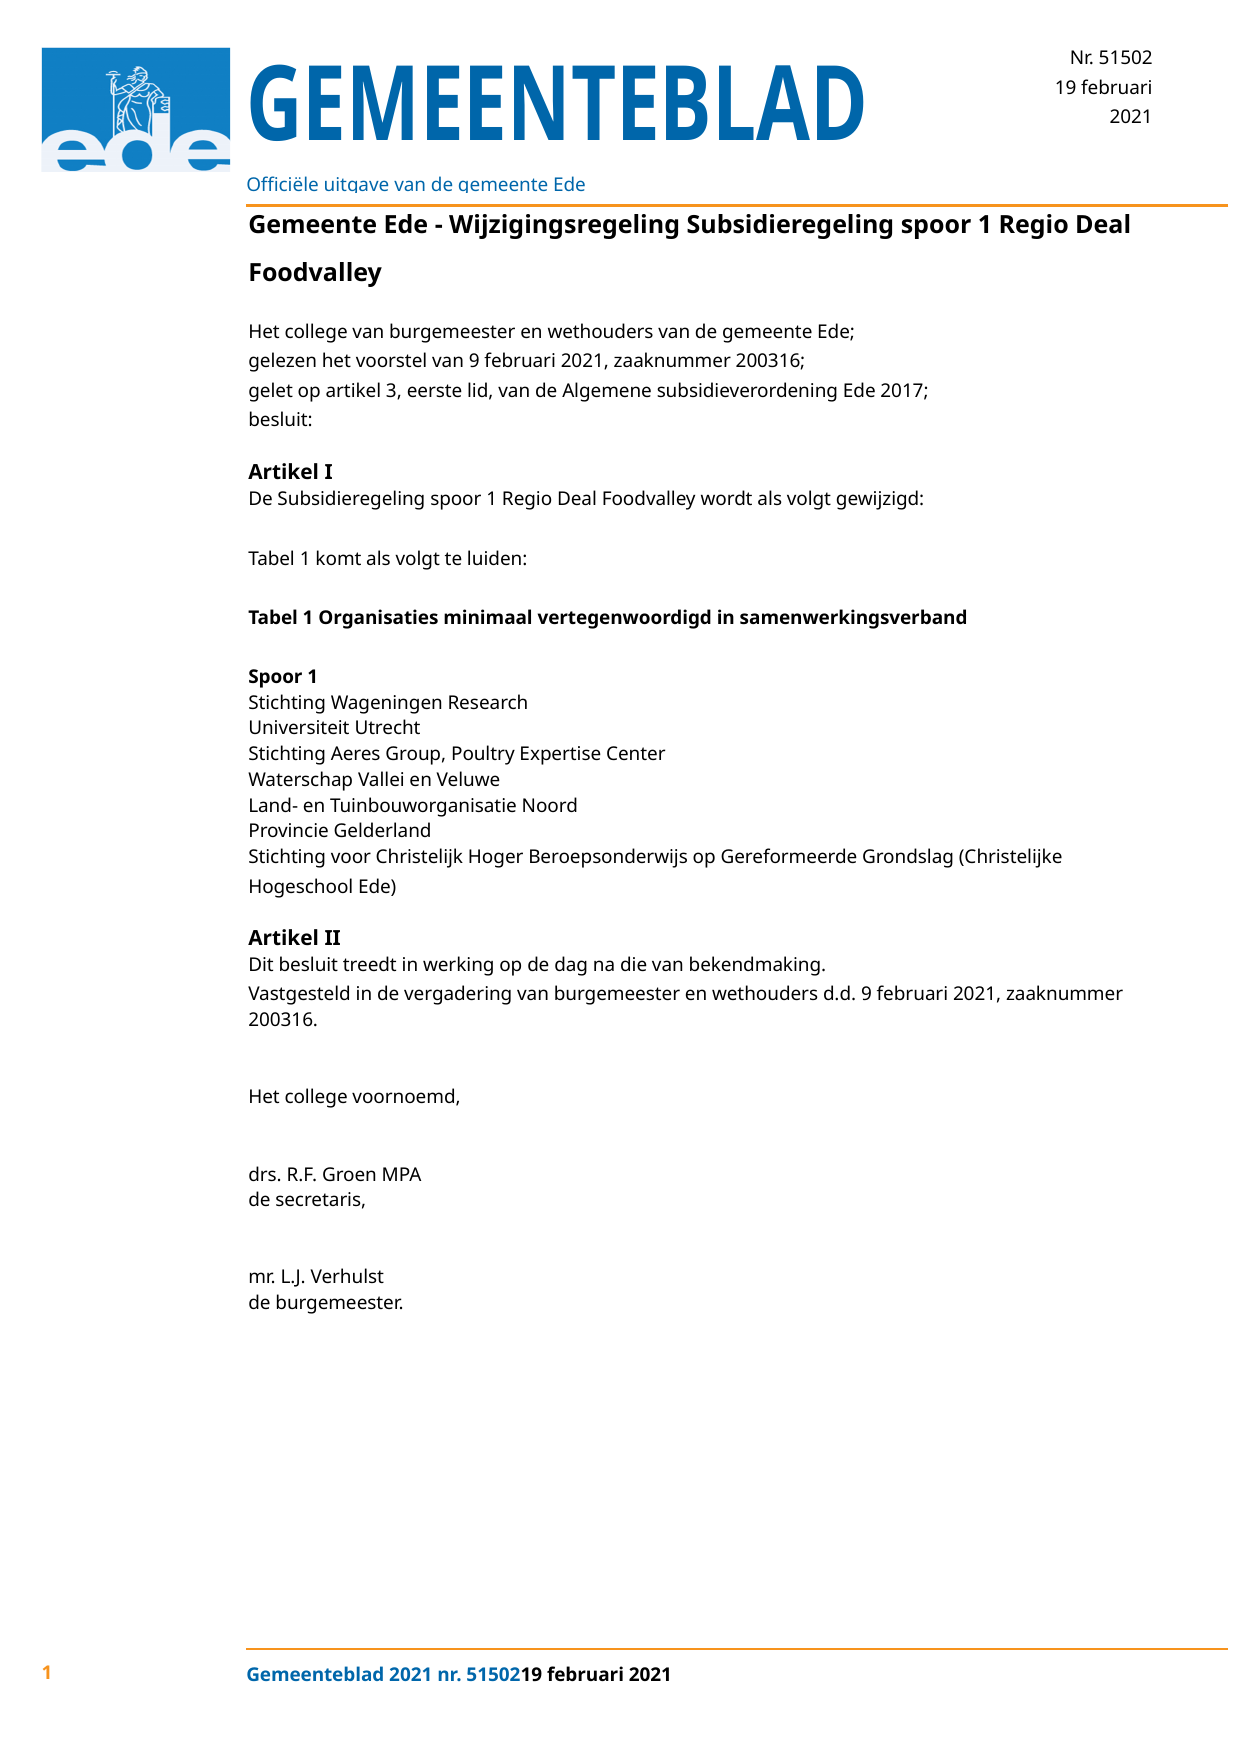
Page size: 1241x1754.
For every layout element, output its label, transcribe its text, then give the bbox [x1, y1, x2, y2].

picture [41, 47, 231, 172]
text besluit: [248, 407, 1152, 432]
text de burgemeester. [248, 1289, 1152, 1315]
text Het college van burgemeester en wethouders van de gemeente Ede; [248, 318, 1152, 344]
text Gemeente Ede - Wijzigingsregeling Subsidieregeling spoor 1 Regio Deal Foodvalley [248, 207, 1152, 288]
text Tabel 1 komt als volgt te luiden: [248, 545, 1152, 570]
text Vastgesteld in de vergadering van burgemeester en wethouders d.d. 9 februari 2021, zaaknummer 200316. [248, 981, 1152, 1032]
table_cell Stichting voor Christelijk Hoger Beroepsonderwijs op Gereformeerde Grondslag (Christelijke Hogeschool Ede) [248, 843, 1152, 898]
text Dit besluit treedt in werking op de dag na die van bekendmaking. [248, 951, 1152, 977]
table_cell Stichting Wageningen Research [248, 689, 1152, 714]
table_cell Land- en Tuinbouworganisatie Noord [248, 792, 1152, 817]
text drs. R.F. Groen MPA [248, 1161, 1152, 1186]
text de secretaris, [248, 1186, 1152, 1212]
table_header Spoor 1 [248, 663, 1152, 689]
text De Subsidieregeling spoor 1 Regio Deal Foodvalley wordt als volgt gewijzigd: [248, 486, 1152, 511]
text Artikel II [248, 923, 1152, 951]
table_cell Waterschap Vallei en Veluwe [248, 766, 1152, 792]
text gelezen het voorstel van 9 februari 2021, zaaknummer 200316; [248, 347, 1152, 373]
text Artikel I [248, 457, 1152, 486]
text Het college voornoemd, [248, 1083, 1152, 1109]
table_cell Universiteit Utrecht [248, 715, 1152, 740]
text mr. L.J. Verhulst [248, 1264, 1152, 1289]
table_cell Stichting Aeres Group, Poultry Expertise Center [248, 740, 1152, 766]
text Tabel 1 Organisaties minimaal vertegenwoordigd in samenwerkingsverband [248, 604, 1152, 629]
text gelet op artikel 3, eerste lid, van de Algemene subsidieverordening Ede 2017; [248, 377, 1152, 403]
table_cell Provincie Gelderland [248, 818, 1152, 843]
